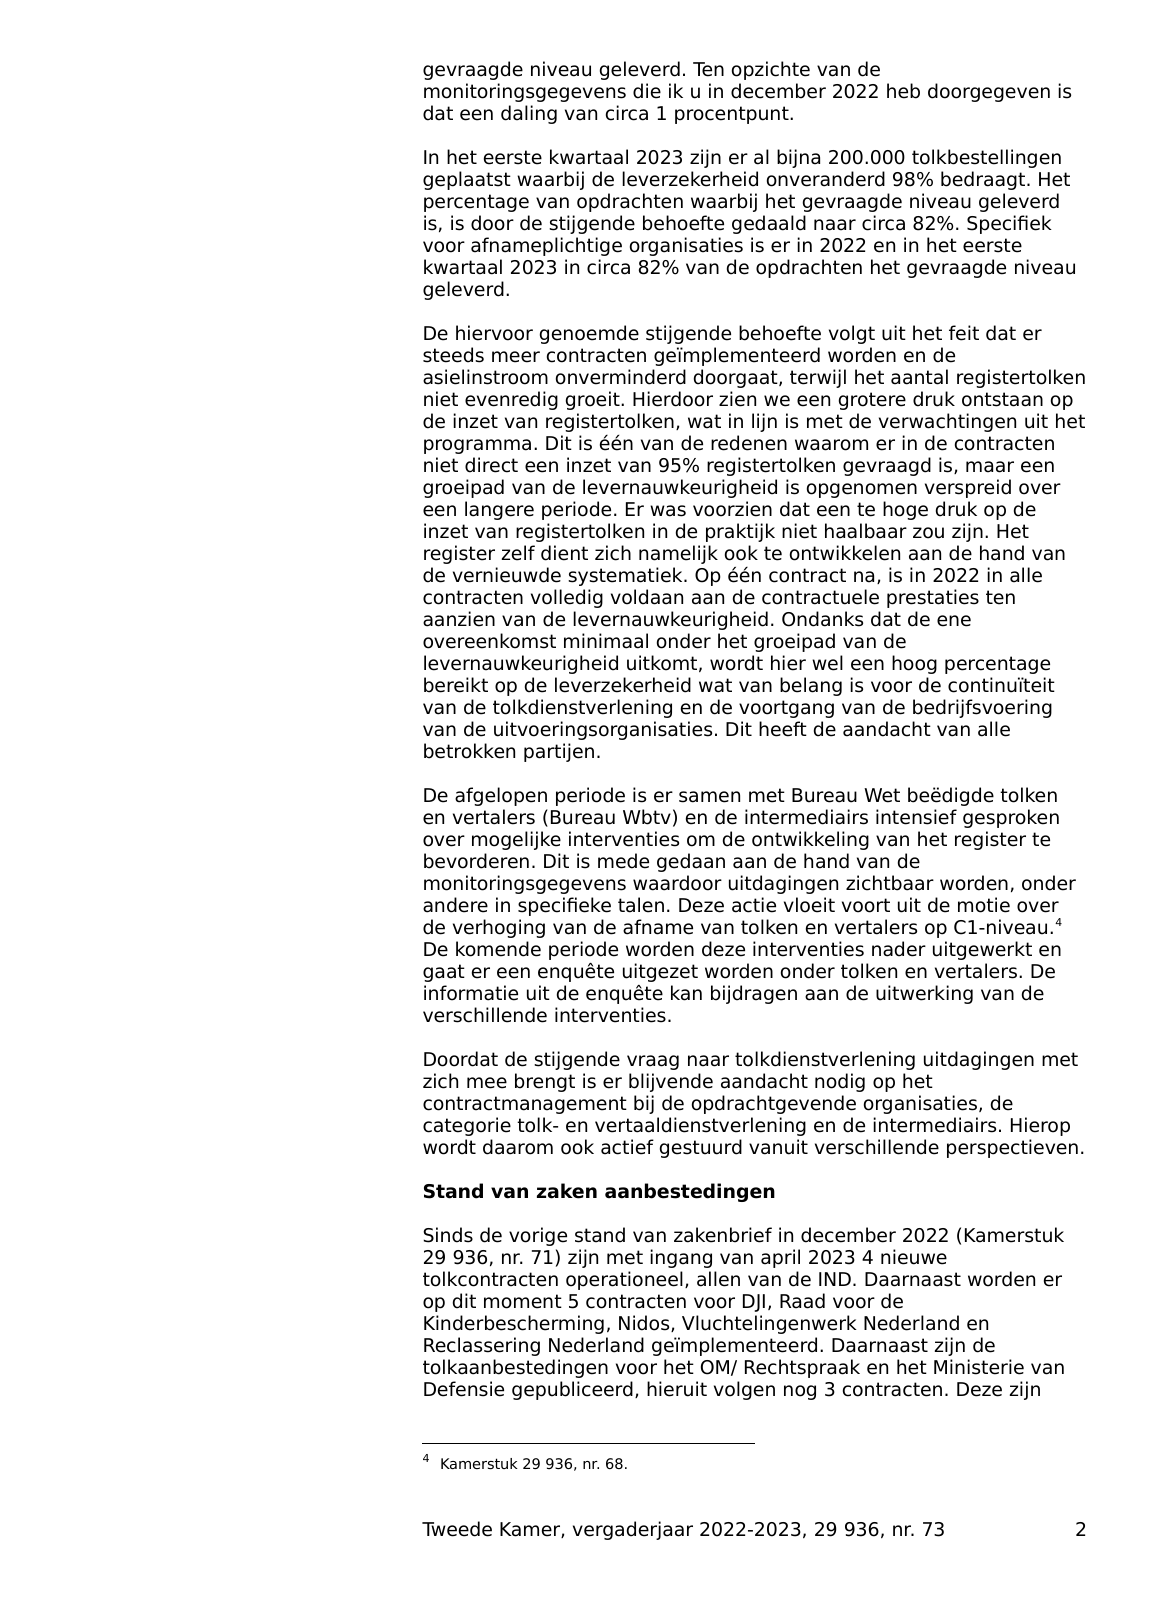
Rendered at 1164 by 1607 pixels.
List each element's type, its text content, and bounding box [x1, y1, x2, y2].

text De afgelopen periode is er samen met Bureau Wet beëdigde tolken en vertalers (Bureau Wbtv) en de intermediairs intensief gesproken over mogelijke interventies om de ontwikkeling van het register te bevorderen. Dit is mede gedaan aan de hand van de monitoringsgegevens waardoor uitdagingen zichtbaar worden, onder andere in specifieke talen. Deze actie vloeit voort uit de motie over de verhoging van de afname van tolken en vertalers op C1-niveau. De komende periode worden deze interventies nader uitgewerkt en gaat er een enquête uitgezet worden onder tolken en vertalers. De informatie uit de enquête kan bijdragen aan de uitwerking van de verschillende interventies. [422, 785, 1087, 1027]
text In het eerste kwartaal 2023 zijn er al bijna 200.000 tolkbestellingen geplaatst waarbij de leverzekerheid onveranderd 98% bedraagt. Het percentage van opdrachten waarbij het gevraagde niveau geleverd is, is door de stijgende behoefte gedaald naar circa 82%. Specifiek voor afnameplichtige organisaties is er in 2022 en in het eerste kwartaal 2023 in circa 82% van de opdrachten het gevraagde niveau geleverd. [422, 147, 1087, 301]
subtitle Stand van zaken aanbestedingen [422, 1181, 1087, 1203]
text Doordat de stijgende vraag naar tolkdienstverlening uitdagingen met zich mee brengt is er blijvende aandacht nodig op het contractmanagement bij de opdrachtgevende organisaties, de categorie tolk- en vertaaldienstverlening en de intermediairs. Hierop wordt daarom ook actief gestuurd vanuit verschillende perspectieven. [422, 1049, 1087, 1159]
text Kamerstuk 29 936, nr. 68. [422, 1452, 1087, 1474]
text De hiervoor genoemde stijgende behoefte volgt uit het feit dat er steeds meer contracten geïmplementeerd worden en de asielinstroom onverminderd doorgaat, terwijl het aantal registertolken niet evenredig groeit. Hierdoor zien we een grotere druk ontstaan op de inzet van registertolken, wat in lijn is met de verwachtingen uit het programma. Dit is één van de redenen waarom er in de contracten niet direct een inzet van 95% registertolken gevraagd is, maar een groeipad van de levernauwkeurigheid is opgenomen verspreid over een langere periode. Er was voorzien dat een te hoge druk op de inzet van registertolken in de praktijk niet haalbaar zou zijn. Het register zelf dient zich namelijk ook te ontwikkelen aan de hand van de vernieuwde systematiek. Op één contract na, is in 2022 in alle contracten volledig voldaan aan de contractuele prestaties ten aanzien van de levernauwkeurigheid. Ondanks dat de ene overeenkomst minimaal onder het groeipad van de levernauwkeurigheid uitkomt, wordt hier wel een hoog percentage bereikt op de leverzekerheid wat van belang is voor de continuïteit van de tolkdienstverlening en de voortgang van de bedrijfsvoering van de uitvoeringsorganisaties. Dit heeft de aandacht van alle betrokken partijen. [422, 323, 1087, 763]
text Sinds de vorige stand van zakenbrief in december 2022 (Kamerstuk 29 936, nr. 71) zijn met ingang van april 2023 4 nieuwe tolkcontracten operationeel, allen van de IND. Daarnaast worden er op dit moment 5 contracten voor DJI, Raad voor de Kinderbescherming, Nidos, Vluchtelingenwerk Nederland en Reclassering Nederland geïmplementeerd. Daarnaast zijn de tolkaanbestedingen voor het OM/ Rechtspraak en het Ministerie van Defensie gepubliceerd, hieruit volgen nog 3 contracten. Deze zijn [422, 1225, 1087, 1401]
text gevraagde niveau geleverd. Ten opzichte van de monitoringsgegevens die ik u in december 2022 heb doorgegeven is dat een daling van circa 1 procentpunt. [422, 59, 1087, 125]
